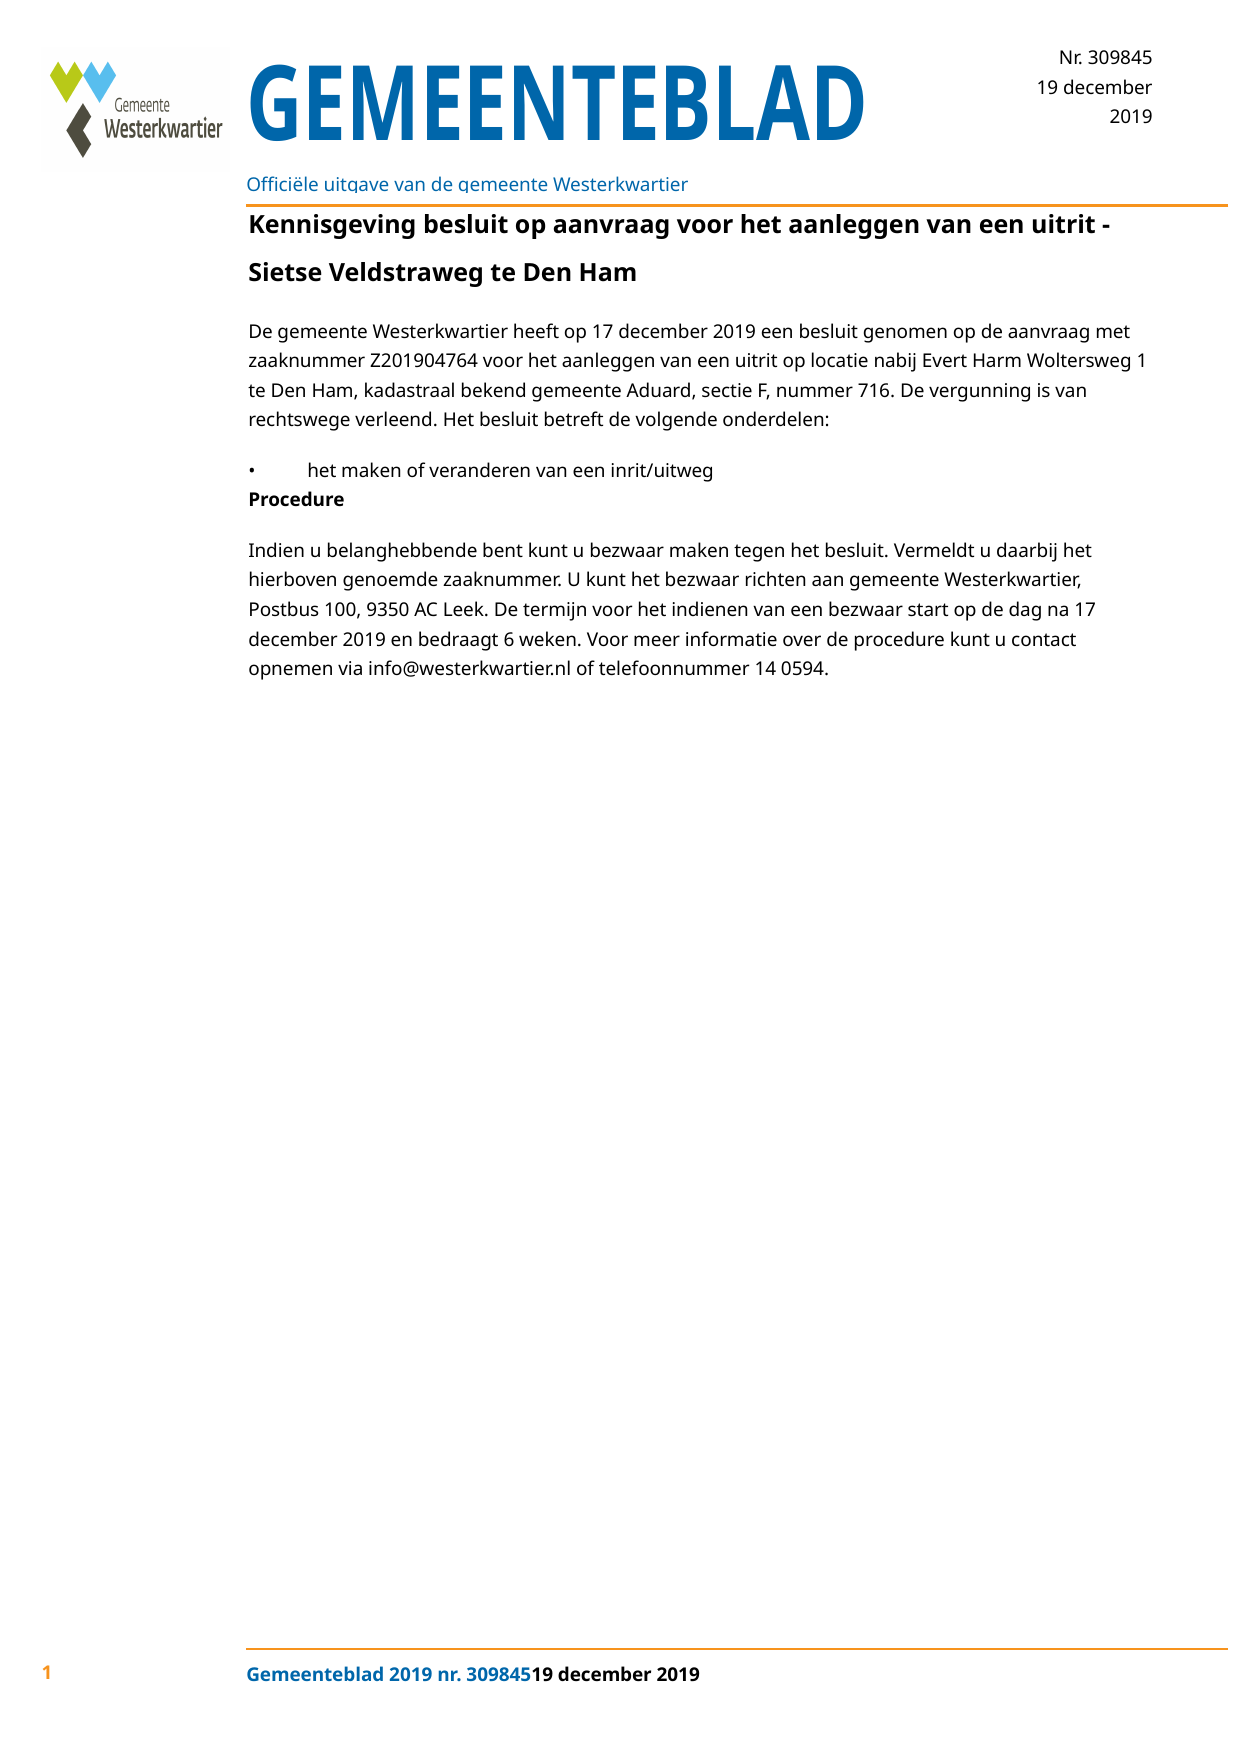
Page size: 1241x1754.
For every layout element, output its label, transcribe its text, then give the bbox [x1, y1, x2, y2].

text De gemeente Westerkwartier heeft op 17 december 2019 een besluit genomen op de aanvraag met zaaknummer Z201904764 voor het aanleggen van een uitrit op locatie nabij Evert Harm Woltersweg 1 te Den Ham, kadastraal bekend gemeente Aduard, sectie F, nummer 716. De vergunning is van rechtswege verleend. Het besluit betreft de volgende onderdelen: [248, 318, 1152, 432]
list het maken of veranderen van een inrit/uitweg [248, 457, 1152, 483]
text Procedure [248, 487, 1152, 512]
text Kennisgeving besluit op aanvraag voor het aanleggen van een uitrit - Sietse Veldstraweg te Den Ham [248, 207, 1152, 288]
text Indien u belanghebbende bent kunt u bezwaar maken tegen het besluit. Vermeldt u daarbij het hierboven genoemde zaaknummer. U kunt het bezwaar richten aan gemeente Westerkwartier, Postbus 100, 9350 AC Leek. De termijn voor het indienen van een bezwaar start op de dag na 17 december 2019 en bedraagt 6 weken. Voor meer informatie over de procedure kunt u contact opnemen via info@westerkwartier.nl of telefoonnummer 14 0594. [248, 537, 1152, 681]
picture [41, 47, 231, 172]
